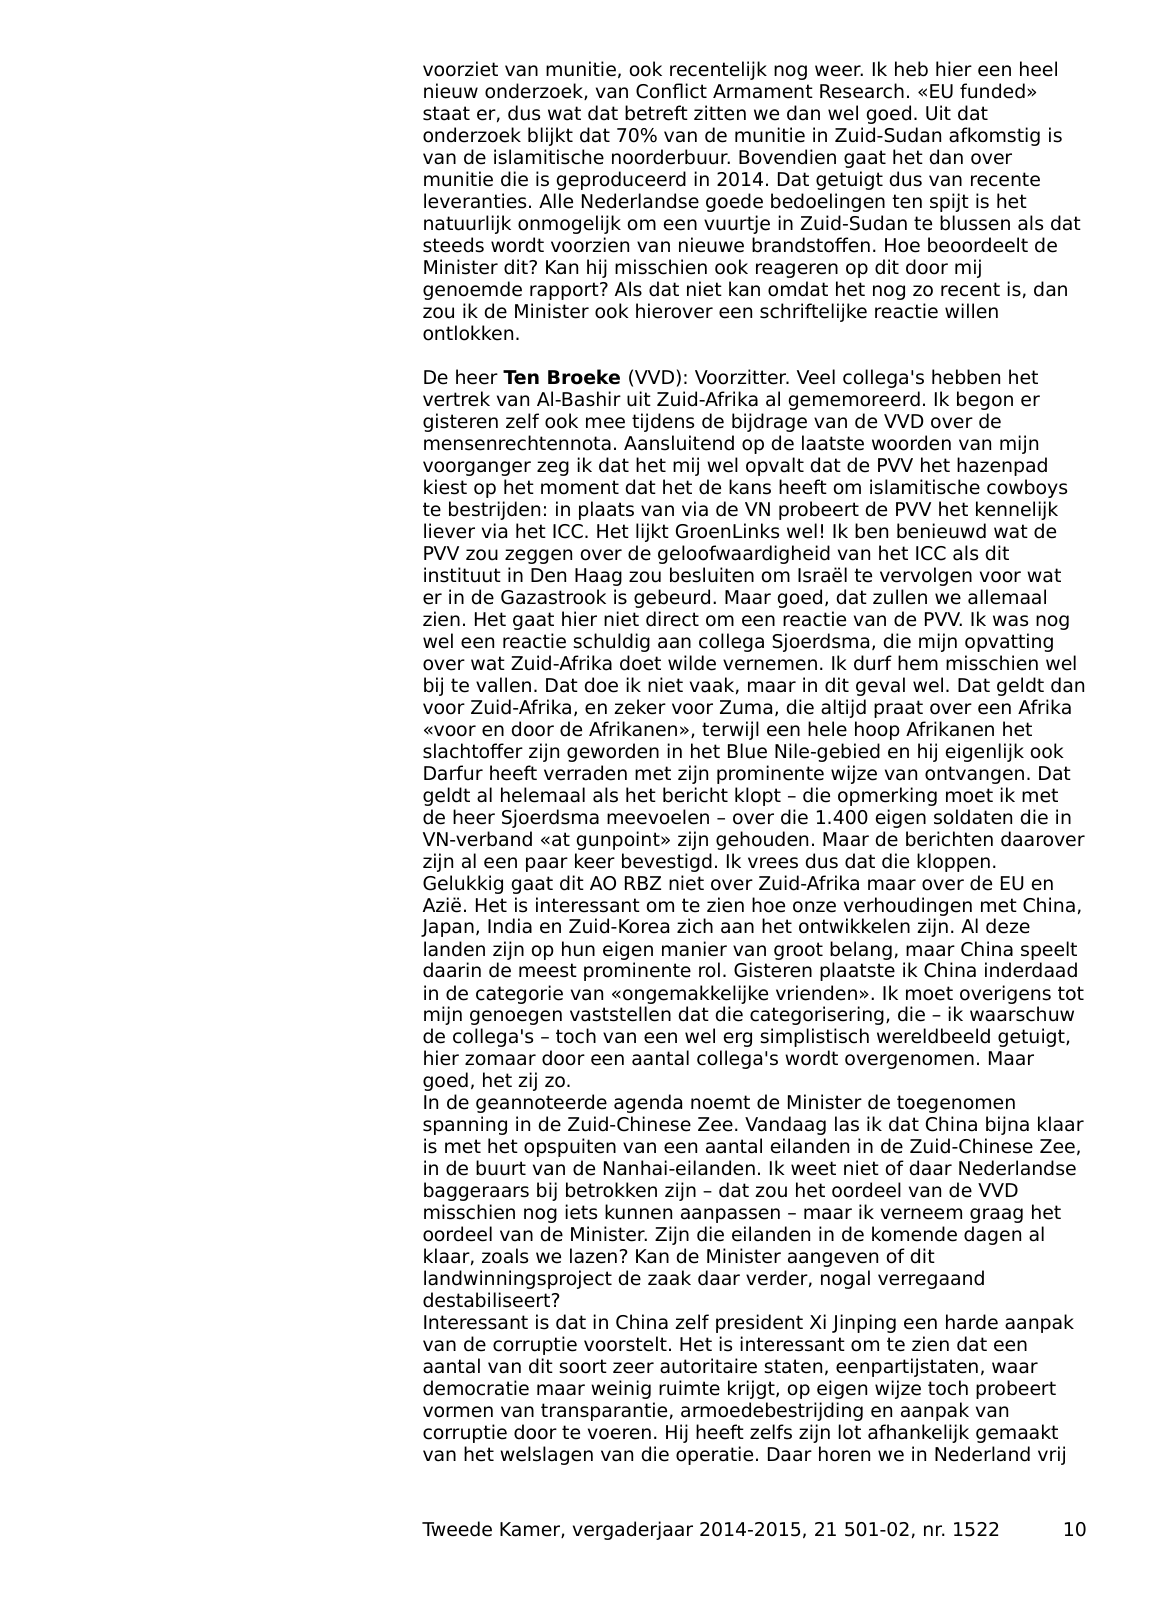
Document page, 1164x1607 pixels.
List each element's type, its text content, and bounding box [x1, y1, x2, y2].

text In de geannoteerde agenda noemt de Minister de toegenomen spanning in de Zuid-Chinese Zee. Vandaag las ik dat China bijna klaar is met het opspuiten van een aantal eilanden in de Zuid-Chinese Zee, in de buurt van de Nanhai-eilanden. Ik weet niet of daar Nederlandse baggeraars bij betrokken zijn – dat zou het oordeel van de VVD misschien nog iets kunnen aanpassen – maar ik verneem graag het oordeel van de Minister. Zijn die eilanden in de komende dagen al klaar, zoals we lazen? Kan de Minister aangeven of dit landwinningsproject de zaak daar verder, nogal verregaand destabiliseert? [422, 1092, 1087, 1312]
text voorziet van munitie, ook recentelijk nog weer. Ik heb hier een heel nieuw onderzoek, van Conflict Armament Research. «EU funded» staat er, dus wat dat betreft zitten we dan wel goed. Uit dat onderzoek blijkt dat 70% van de munitie in Zuid-Sudan afkomstig is van de islamitische noorderbuur. Bovendien gaat het dan over munitie die is geproduceerd in 2014. Dat getuigt dus van recente leveranties. Alle Nederlandse goede bedoelingen ten spijt is het natuurlijk onmogelijk om een vuurtje in Zuid-Sudan te blussen als dat steeds wordt voorzien van nieuwe brandstoffen. Hoe beoordeelt de Minister dit? Kan hij misschien ook reageren op dit door mij genoemde rapport? Als dat niet kan omdat het nog zo recent is, dan zou ik de Minister ook hierover een schriftelijke reactie willen ontlokken. [422, 59, 1087, 345]
text De heer Ten Broeke (VVD): Voorzitter. Veel collega's hebben het vertrek van Al-Bashir uit Zuid-Afrika al gememoreerd. Ik begon er gisteren zelf ook mee tijdens de bijdrage van de VVD over de mensenrechtennota. Aansluitend op de laatste woorden van mijn voorganger zeg ik dat het mij wel opvalt dat de PVV het hazenpad kiest op het moment dat het de kans heeft om islamitische cowboys te bestrijden: in plaats van via de VN probeert de PVV het kennelijk liever via het ICC. Het lijkt GroenLinks wel! Ik ben benieuwd wat de PVV zou zeggen over de geloofwaardigheid van het ICC als dit instituut in Den Haag zou besluiten om Israël te vervolgen voor wat er in de Gazastrook is gebeurd. Maar goed, dat zullen we allemaal zien. Het gaat hier niet direct om een reactie van de PVV. Ik was nog wel een reactie schuldig aan collega Sjoerdsma, die mijn opvatting over wat Zuid-Afrika doet wilde vernemen. Ik durf hem misschien wel bij te vallen. Dat doe ik niet vaak, maar in dit geval wel. Dat geldt dan voor Zuid-Afrika, en zeker voor Zuma, die altijd praat over een Afrika «voor en door de Afrikanen», terwijl een hele hoop Afrikanen het slachtoffer zijn geworden in het Blue Nile-gebied en hij eigenlijk ook Darfur heeft verraden met zijn prominente wijze van ontvangen. Dat geldt al helemaal als het bericht klopt – die opmerking moet ik met de heer Sjoerdsma meevoelen – over die 1.400 eigen soldaten die in VN-verband «at gunpoint» zijn gehouden. Maar de berichten daarover zijn al een paar keer bevestigd. Ik vrees dus dat die kloppen. [422, 367, 1087, 872]
text Gelukkig gaat dit AO RBZ niet over Zuid-Afrika maar over de EU en Azië. Het is interessant om te zien hoe onze verhoudingen met China, Japan, India en Zuid-Korea zich aan het ontwikkelen zijn. Al deze landen zijn op hun eigen manier van groot belang, maar China speelt daarin de meest prominente rol. Gisteren plaatste ik China inderdaad in de categorie van «ongemakkelijke vrienden». Ik moet overigens tot mijn genoegen vaststellen dat die categorisering, die – ik waarschuw de collega's – toch van een wel erg simplistisch wereldbeeld getuigt, hier zomaar door een aantal collega's wordt overgenomen. Maar goed, het zij zo. [422, 872, 1087, 1092]
text Interessant is dat in China zelf president Xi Jinping een harde aanpak van de corruptie voorstelt. Het is interessant om te zien dat een aantal van dit soort zeer autoritaire staten, eenpartijstaten, waar democratie maar weinig ruimte krijgt, op eigen wijze toch probeert vormen van transparantie, armoedebestrijding en aanpak van corruptie door te voeren. Hij heeft zelfs zijn lot afhankelijk gemaakt van het welslagen van die operatie. Daar horen we in Nederland vrij [422, 1312, 1087, 1466]
